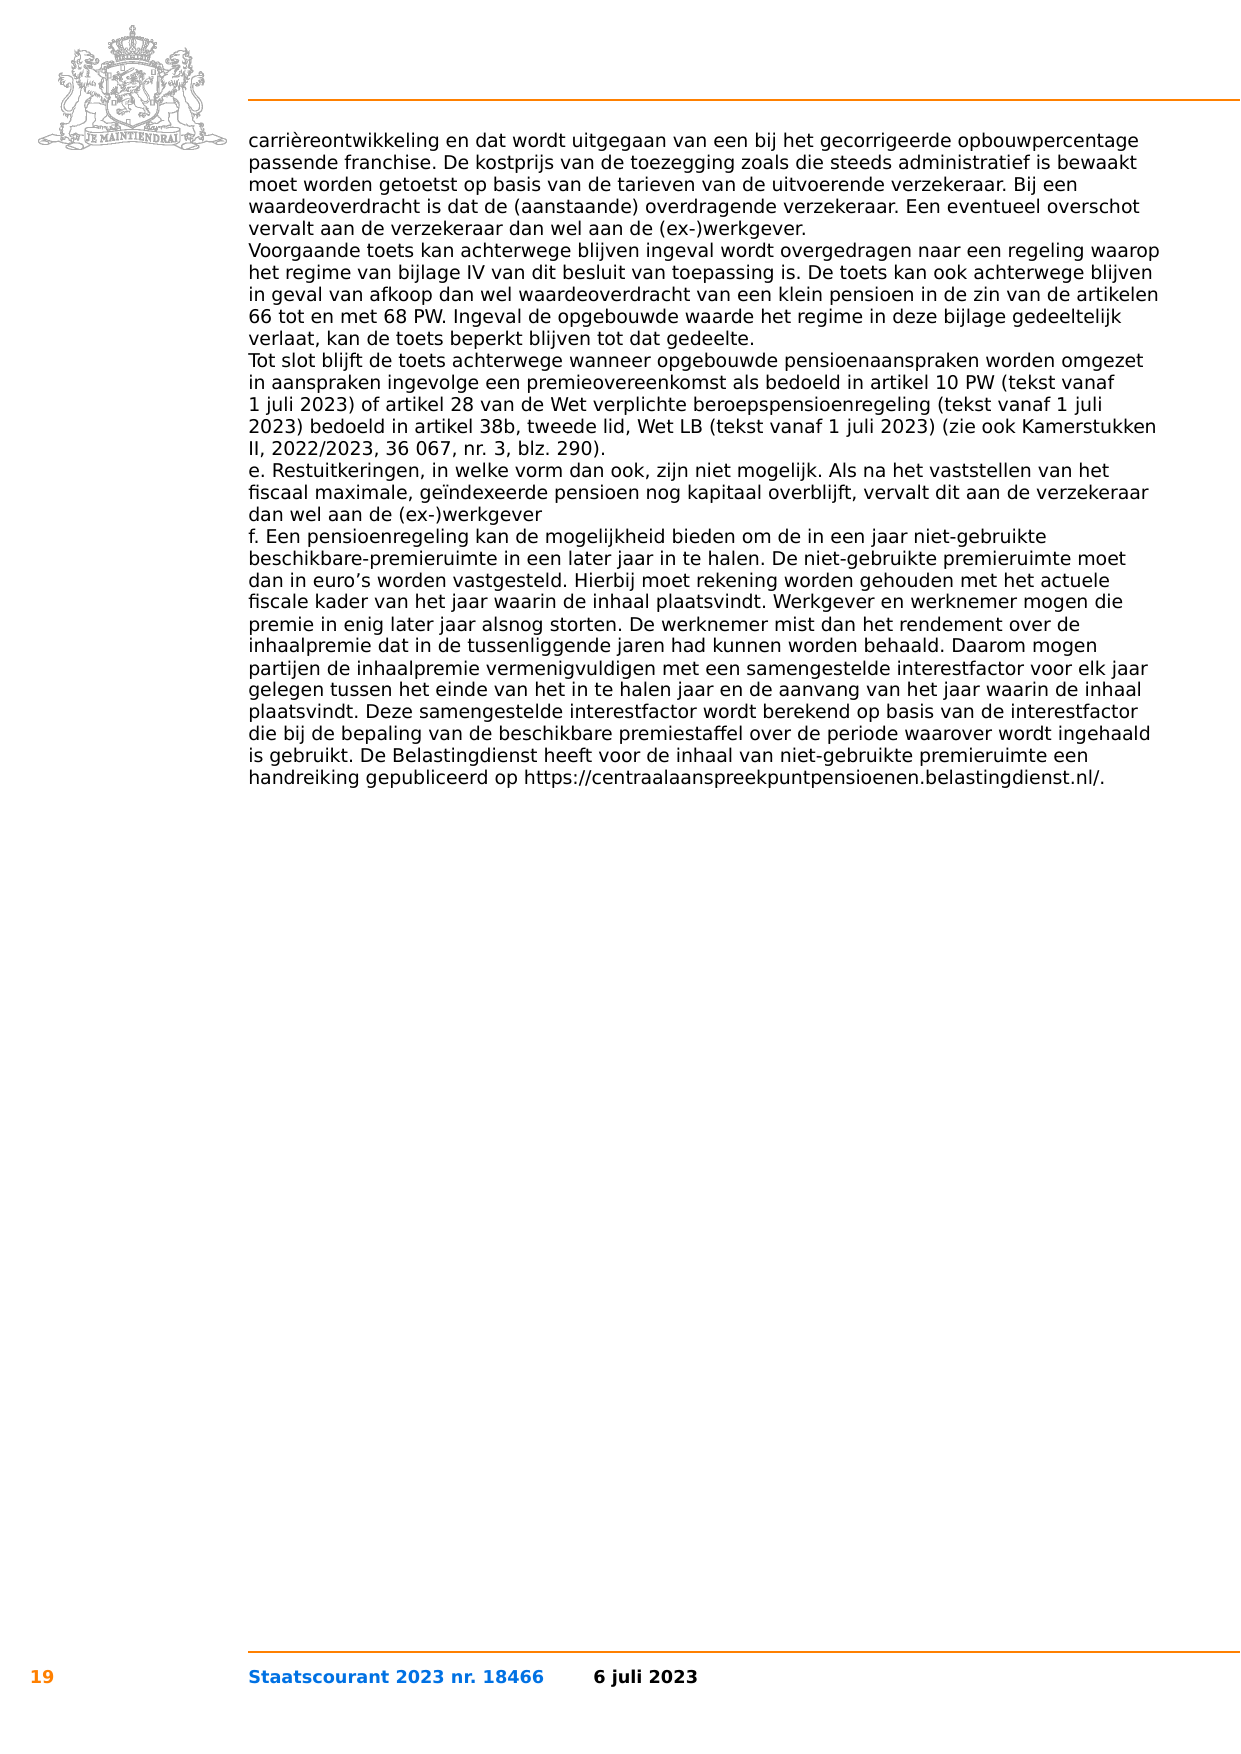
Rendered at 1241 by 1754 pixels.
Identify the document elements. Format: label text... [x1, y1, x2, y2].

text Tot slot blijft de toets achterwege wanneer opgebouwde pensioenaanspraken worden omgezet in aanspraken ingevolge een premieovereenkomst als bedoeld in artikel 10 PW (tekst vanaf 1 juli 2023) of artikel 28 van de Wet verplichte beroepspensioenregeling (tekst vanaf 1 juli 2023) bedoeld in artikel 38b, tweede lid, Wet LB (tekst vanaf 1 juli 2023) (zie ook Kamerstukken II, 2022/2023, 36 067, nr. 3, blz. 290). [248, 350, 1163, 459]
text f. Een pensioenregeling kan de mogelijkheid bieden om de in een jaar niet-gebruikte beschikbare-premieruimte in een later jaar in te halen. De niet-gebruikte premieruimte moet dan in euro’s worden vastgesteld. Hierbij moet rekening worden gehouden met het actuele fiscale kader van het jaar waarin de inhaal plaatsvindt. Werkgever en werknemer mogen die premie in enig later jaar alsnog storten. De werknemer mist dan het rendement over de inhaalpremie dat in de tussenliggende jaren had kunnen worden behaald. Daarom mogen partijen de inhaalpremie vermenigvuldigen met een samengestelde interestfactor voor elk jaar gelegen tussen het einde van het in te halen jaar en de aanvang van het jaar waarin de inhaal plaatsvindt. Deze samengestelde interestfactor wordt berekend op basis van de interestfactor die bij de bepaling van de beschikbare premiestaffel over de periode waarover wordt ingehaald is gebruikt. De Belastingdienst heeft voor de inhaal van niet-gebruikte premieruimte een handreiking gepubliceerd op https://centraalaanspreekpuntpensioenen.belastingdienst.nl/. [248, 526, 1163, 789]
text Voorgaande toets kan achterwege blijven ingeval wordt overgedragen naar een regeling waarop het regime van bijlage IV van dit besluit van toepassing is. De toets kan ook achterwege blijven in geval van afkoop dan wel waardeoverdracht van een klein pensioen in de zin van de artikelen 66 tot en met 68 PW. Ingeval de opgebouwde waarde het regime in deze bijlage gedeeltelijk verlaat, kan de toets beperkt blijven tot dat gedeelte. [248, 240, 1163, 350]
text carrièreontwikkeling en dat wordt uitgegaan van een bij het gecorrigeerde opbouwpercentage passende franchise. De kostprijs van de toezegging zoals die steeds administratief is bewaakt moet worden getoetst op basis van de tarieven van de uitvoerende verzekeraar. Bij een waardeoverdracht is dat de (aanstaande) overdragende verzekeraar. Een eventueel overschot vervalt aan de verzekeraar dan wel aan de (ex-)werkgever. [248, 130, 1163, 240]
picture [38, 25, 227, 150]
text e. Restuitkeringen, in welke vorm dan ook, zijn niet mogelijk. Als na het vaststellen van het fiscaal maximale, geïndexeerde pensioen nog kapitaal overblijft, vervalt dit aan de verzekeraar dan wel aan de (ex-)werkgever [248, 459, 1163, 526]
